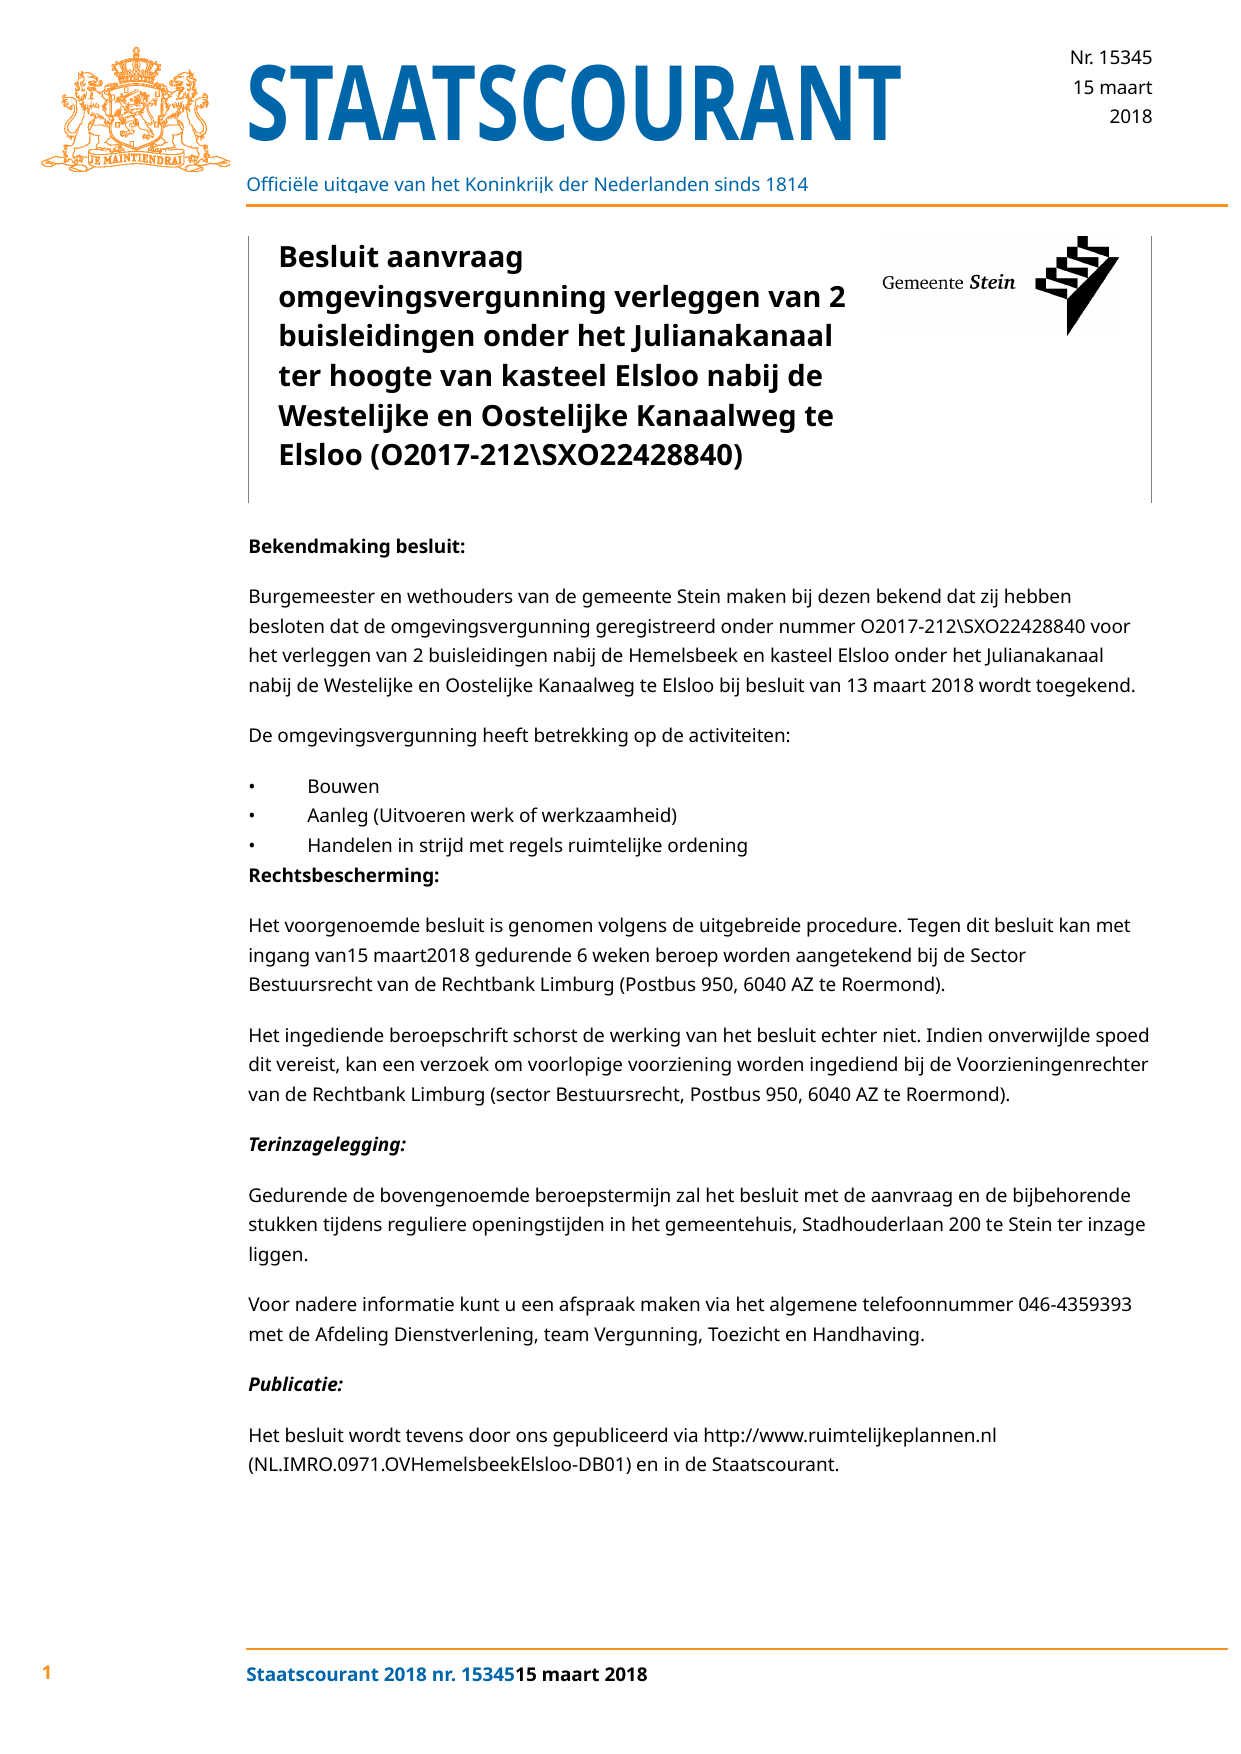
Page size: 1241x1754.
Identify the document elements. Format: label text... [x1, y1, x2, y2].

text Het besluit wordt tevens door ons gepubliceerd via http://www.ruimtelijkeplannen.nl (NL.IMRO.0971.OVHemelsbeekElsloo-DB01) en in de Staatscourant. [248, 1422, 1152, 1477]
text Gedurende de bovengenoemde beroepstermijn zal het besluit met de aanvraag en de bijbehorende stukken tijdens reguliere openingstijden in het gemeentehuis, Stadhouderlaan 200 te Stein ter inzage liggen. [248, 1182, 1152, 1267]
text Bekendmaking besluit: [248, 533, 1152, 559]
table_header Besluit aanvraag omgevingsvergunning verleggen van 2 buisleidingen onder het Julianakanaal ter hoogte van kasteel Elsloo nabij de Westelijke en Oostelijke Kanaalweg te Elsloo (O2017-212\SXO22428840) [249, 236, 850, 503]
picture [41, 47, 231, 172]
text Het voorgenoemde besluit is genomen volgens de uitgebreide procedure. Tegen dit besluit kan met ingang van15 maart2018 gedurende 6 weken beroep worden aangetekend bij de Sector Bestuursrecht van de Rechtbank Limburg (Postbus 950, 6040 AZ te Roermond). [248, 912, 1152, 997]
picture [882, 236, 1119, 336]
list Aanleg (Uitvoeren werk of werkzaamheid) [248, 803, 1152, 828]
text Rechtsbescherming: [248, 862, 1152, 887]
text Het ingediende beroepschrift schorst de werking van het besluit echter niet. Indien onverwijlde spoed dit vereist, kan een verzoek om voorlopige voorziening worden ingediend bij de Voorzieningenrechter van de Rechtbank Limburg (sector Bestuursrecht, Postbus 950, 6040 AZ te Roermond). [248, 1022, 1152, 1107]
list Handelen in strijd met regels ruimtelijke ordening [248, 832, 1152, 858]
text Voor nadere informatie kunt u een afspraak maken via het algemene telefoonnummer 046-4359393 met de Afdeling Dienstverlening, team Vergunning, Toezicht en Handhaving. [248, 1291, 1152, 1347]
list Bouwen [248, 773, 1152, 799]
text Burgemeester en wethouders van de gemeente Stein maken bij dezen bekend dat zij hebben besloten dat de omgevingsvergunning geregistreerd onder nummer O2017-212\SXO22428840 voor het verleggen van 2 buisleidingen nabij de Hemelsbeek en kasteel Elsloo onder het Julianakanaal nabij de Westelijke en Oostelijke Kanaalweg te Elsloo bij besluit van 13 maart 2018 wordt toegekend. [248, 583, 1152, 698]
text Terinzagelegging: [248, 1131, 1152, 1157]
table_header [850, 236, 1151, 503]
text De omgevingsvergunning heeft betrekking op de activiteiten: [248, 723, 1152, 748]
text Publicatie: [248, 1371, 1152, 1397]
